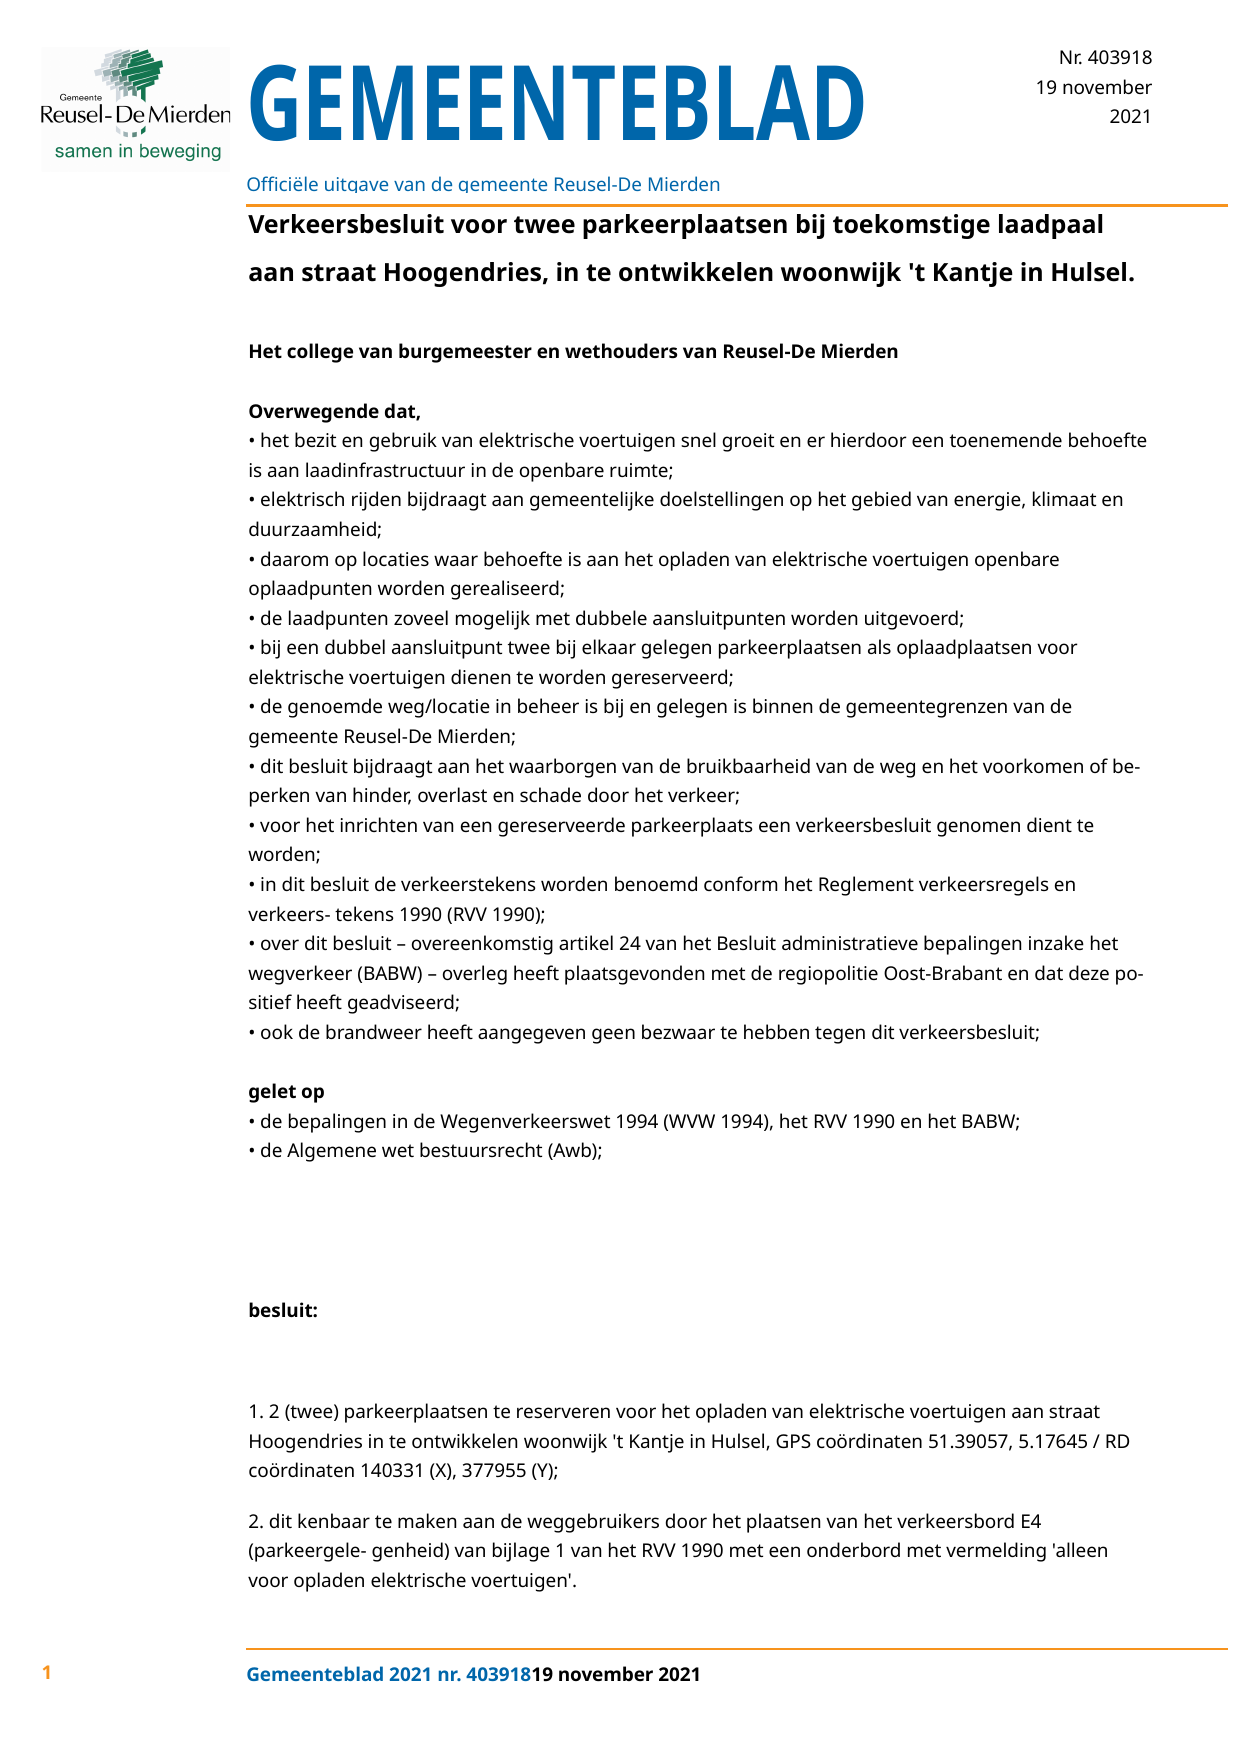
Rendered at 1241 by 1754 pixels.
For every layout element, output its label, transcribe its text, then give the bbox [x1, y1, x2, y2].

text • dit besluit bijdraagt aan het waarborgen van de bruikbaarheid van de weg en het voorkomen of be- perken van hinder, overlast en schade door het verkeer; [248, 753, 1152, 808]
text Overwegende dat, [248, 398, 1152, 423]
text • de bepalingen in de Wegenverkeerswet 1994 (WVW 1994), het RVV 1990 en het BABW; [248, 1108, 1152, 1133]
text gelet op [248, 1078, 1152, 1104]
text • ook de brandweer heeft aangegeven geen bezwaar te hebben tegen dit verkeersbesluit; [248, 1019, 1152, 1045]
picture [41, 47, 231, 172]
text • in dit besluit de verkeerstekens worden benoemd conform het Reglement verkeersregels en verkeers- tekens 1990 (RVV 1990); [248, 871, 1152, 926]
text • bij een dubbel aansluitpunt twee bij elkaar gelegen parkeerplaatsen als oplaadplaatsen voor elektrische voertuigen dienen te worden gereserveerd; [248, 634, 1152, 690]
text besluit: [248, 1297, 1152, 1323]
text • over dit besluit – overeenkomstig artikel 24 van het Besluit administratieve bepalingen inzake het wegverkeer (BABW) – overleg heeft plaatsgevonden met de regiopolitie Oost-Brabant en dat deze po- sitief heeft geadviseerd; [248, 930, 1152, 1015]
text • het bezit en gebruik van elektrische voertuigen snel groeit en er hierdoor een toenemende behoefte is aan laadinfrastructuur in de openbare ruimte; [248, 427, 1152, 483]
text • de genoemde weg/locatie in beheer is bij en gelegen is binnen de gemeentegrenzen van de gemeente Reusel-De Mierden; [248, 694, 1152, 749]
text Verkeersbesluit voor twee parkeerplaatsen bij toekomstige laadpaal aan straat Hoogendries, in te ontwikkelen woonwijk 't Kantje in Hulsel. [248, 207, 1152, 288]
text Het college van burgemeester en wethouders van Reusel-De Mierden [248, 339, 1152, 364]
text • de laadpunten zoveel mogelijk met dubbele aansluitpunten worden uitgevoerd; [248, 605, 1152, 631]
text • elektrisch rijden bijdraagt aan gemeentelijke doelstellingen op het gebied van energie, klimaat en duurzaamheid; [248, 487, 1152, 542]
text 1. 2 (twee) parkeerplaatsen te reserveren voor het opladen van elektrische voertuigen aan straat Hoogendries in te ontwikkelen woonwijk 't Kantje in Hulsel, GPS coördinaten 51.39057, 5.17645 / RD coördinaten 140331 (X), 377955 (Y); [248, 1398, 1152, 1483]
text • de Algemene wet bestuursrecht (Awb); [248, 1137, 1152, 1163]
text • voor het inrichten van een gereserveerde parkeerplaats een verkeersbesluit genomen dient te worden; [248, 812, 1152, 867]
text • daarom op locaties waar behoefte is aan het opladen van elektrische voertuigen openbare oplaadpunten worden gerealiseerd; [248, 546, 1152, 601]
text 2. dit kenbaar te maken aan de weggebruikers door het plaatsen van het verkeersbord E4 (parkeergele- genheid) van bijlage 1 van het RVV 1990 met een onderbord met vermelding 'alleen voor opladen elektrische voertuigen'. [248, 1508, 1152, 1593]
